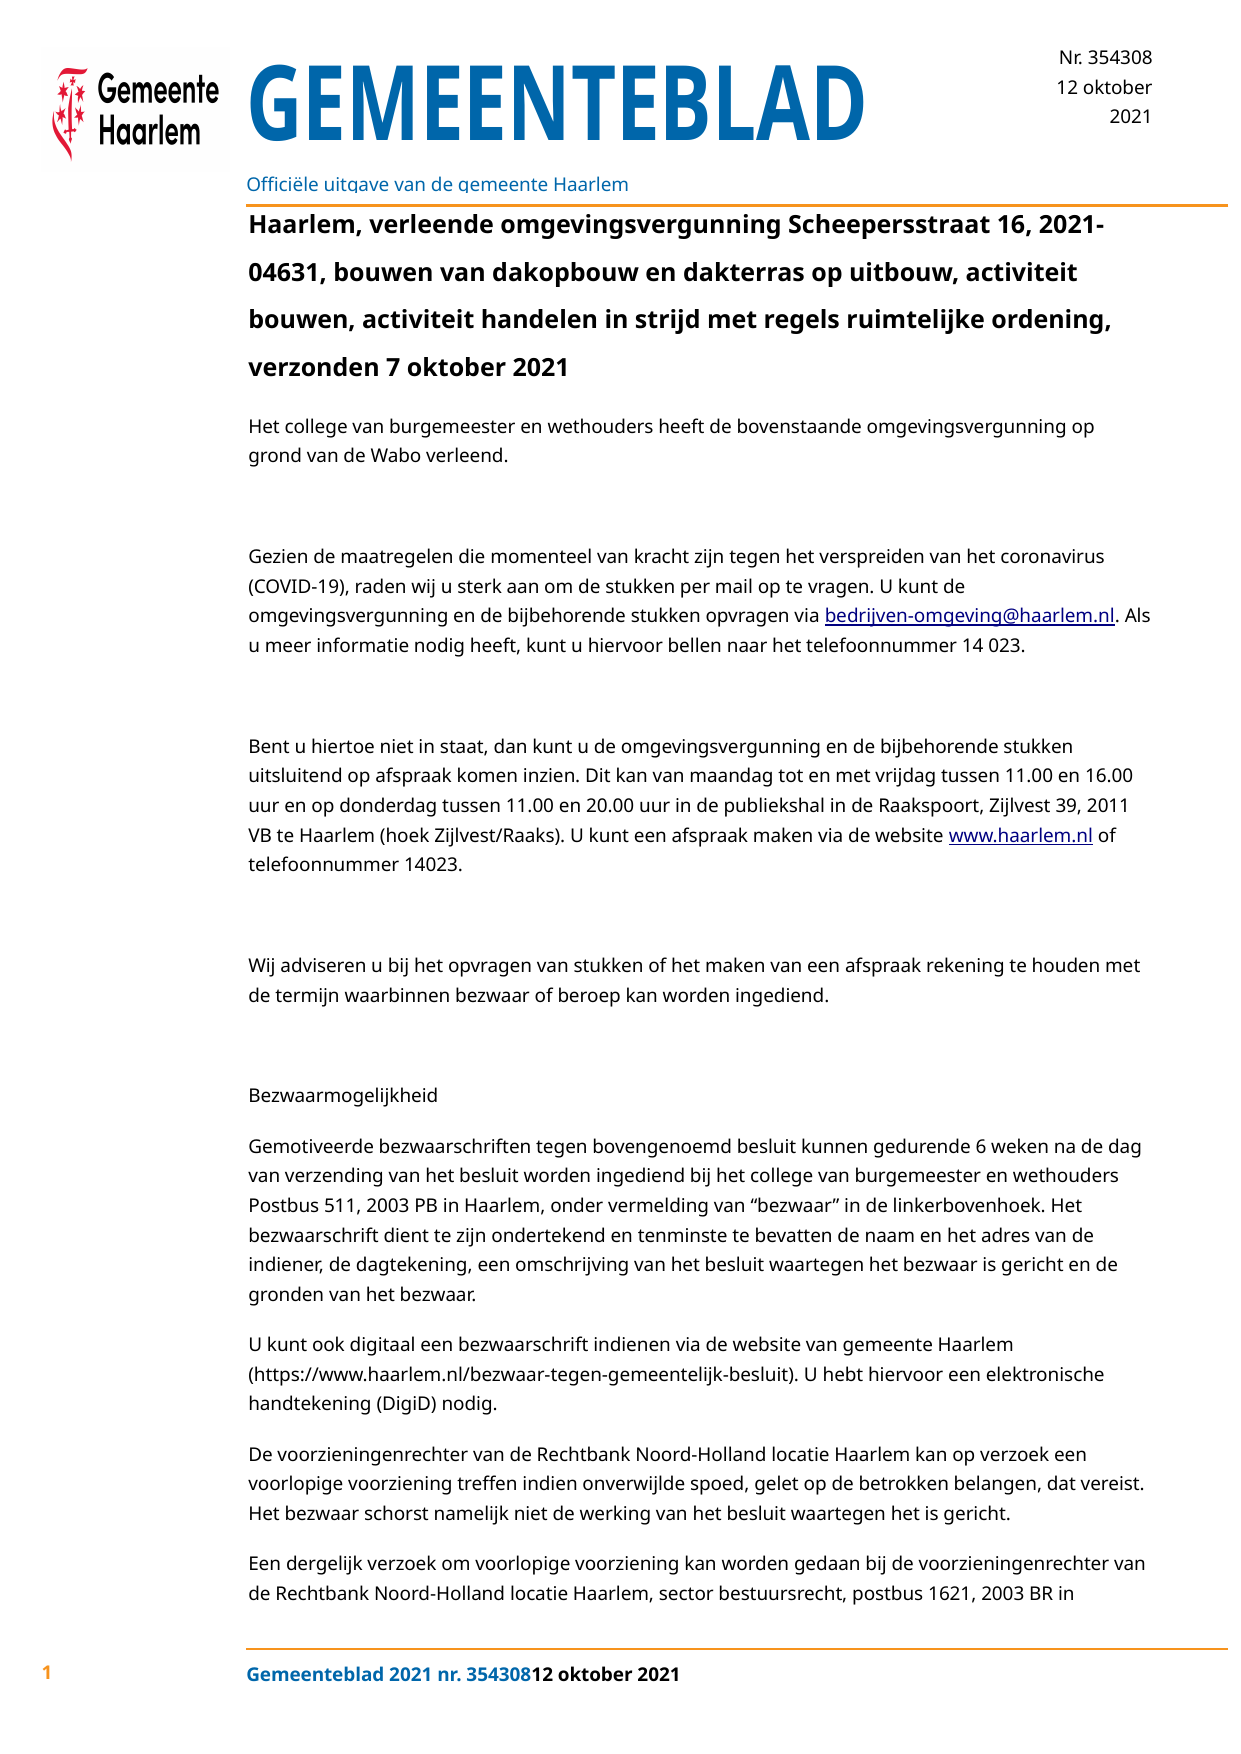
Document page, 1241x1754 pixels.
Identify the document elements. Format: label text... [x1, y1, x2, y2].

text Gemotiveerde bezwaarschriften tegen bovengenoemd besluit kunnen gedurende 6 weken na de dag van verzending van het besluit worden ingediend bij het college van burgemeester en wethouders Postbus 511, 2003 PB in Haarlem, onder vermelding van “bezwaar” in de linkerbovenhoek. Het bezwaarschrift dient te zijn ondertekend en tenminste te bevatten de naam en het adres van de indiener, de dagtekening, een omschrijving van het besluit waartegen het bezwaar is gericht en de gronden van het bezwaar. [248, 1133, 1152, 1307]
text U kunt ook digitaal een bezwaarschrift indienen via de website van gemeente Haarlem (https://www.haarlem.nl/bezwaar-tegen-gemeentelijk-besluit). U hebt hiervoor een elektronische handtekening (DigiD) nodig. [248, 1331, 1152, 1416]
text Een dergelijk verzoek om voorlopige voorziening kan worden gedaan bij de voorzieningenrechter van de Rechtbank Noord-Holland locatie Haarlem, sector bestuursrecht, postbus 1621, 2003 BR in [248, 1551, 1152, 1606]
text Bent u hiertoe niet in staat, dan kunt u de omgevingsvergunning en de bijbehorende stukken uitsluitend op afspraak komen inzien. Dit kan van maandag tot en met vrijdag tussen 11.00 en 16.00 uur en op donderdag tussen 11.00 en 20.00 uur in de publiekshal in de Raakspoort, Zijlvest 39, 2011 VB te Haarlem (hoek Zijlvest/Raaks). U kunt een afspraak maken via de website www.haarlem.nl of telefoonnummer 14023. [248, 733, 1152, 877]
text Wij adviseren u bij het opvragen van stukken of het maken van een afspraak rekening te houden met de termijn waarbinnen bezwaar of beroep kan worden ingediend. [248, 952, 1152, 1008]
text Gezien de maatregelen die momenteel van kracht zijn tegen het verspreiden van het coronavirus (COVID-19), raden wij u sterk aan om de stukken per mail op te vragen. U kunt de omgevingsvergunning en de bijbehorende stukken opvragen via bedrijven-omgeving@haarlem.nl. Als u meer informatie nodig heeft, kunt u hiervoor bellen naar het telefoonnummer 14 023. [248, 543, 1152, 658]
text De voorzieningenrechter van de Rechtbank Noord-Holland locatie Haarlem kan op verzoek een voorlopige voorziening treffen indien onverwijlde spoed, gelet op de betrokken belangen, dat vereist. Het bezwaar schorst namelijk niet de werking van het besluit waartegen het is gericht. [248, 1441, 1152, 1526]
text Het college van burgemeester en wethouders heeft de bovenstaande omgevingsvergunning op grond van de Wabo verleend. [248, 413, 1152, 468]
picture [41, 47, 231, 172]
text Haarlem, verleende omgevingsvergunning Scheepersstraat 16, 2021-04631, bouwen van dakopbouw en dakterras op uitbouw, activiteit bouwen, activiteit handelen in strijd met regels ruimtelijke ordening, verzonden 7 oktober 2021 [248, 207, 1152, 384]
text Bezwaarmogelijkheid [248, 1083, 1152, 1108]
